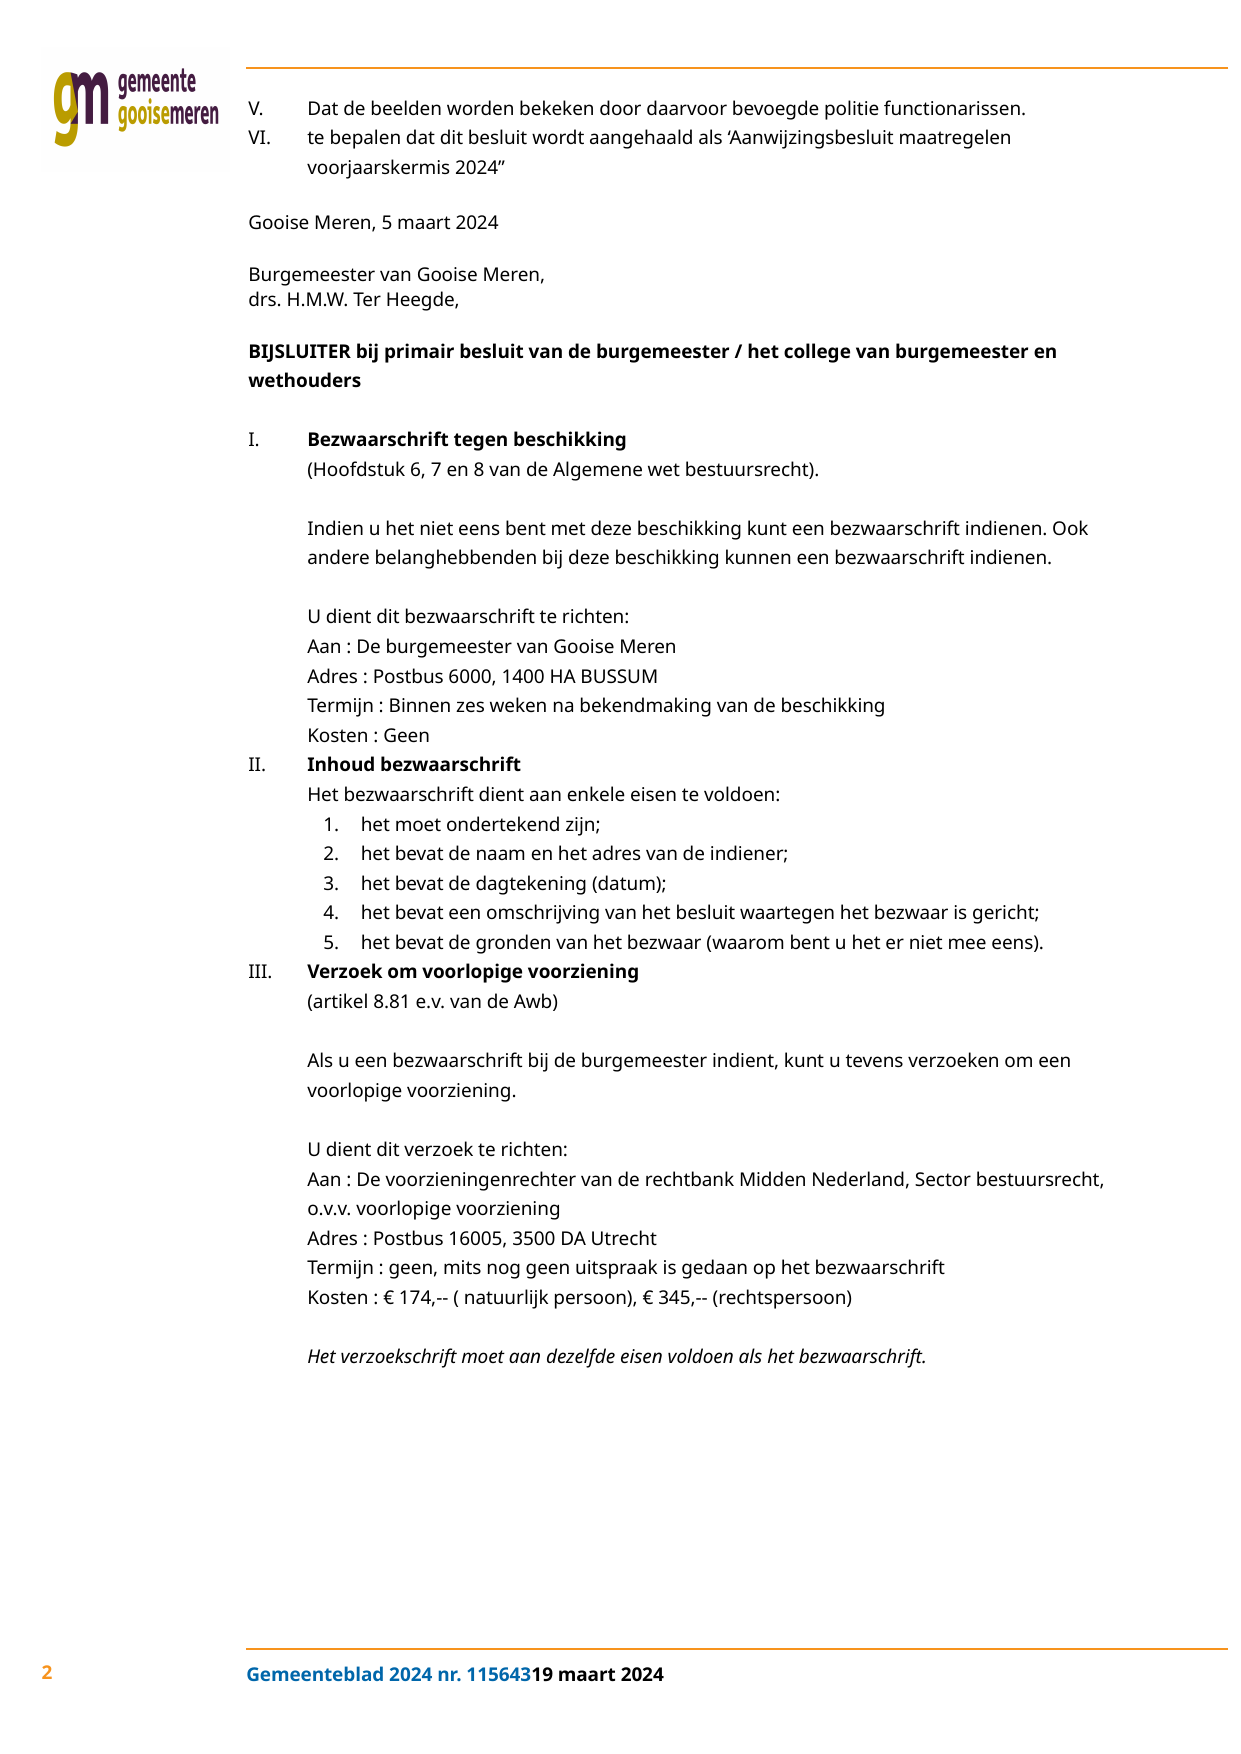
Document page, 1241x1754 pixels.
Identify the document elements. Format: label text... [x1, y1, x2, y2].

list Indien u het niet eens bent met deze beschikking kunt een bezwaarschrift indienen. Ook andere belanghebbenden bij deze beschikking kunnen een bezwaarschrift indienen. [248, 515, 1152, 570]
text Burgemeester van Gooise Meren, [248, 261, 1152, 286]
list het bevat de naam en het adres van de indiener; [323, 840, 1152, 866]
list te bepalen dat dit besluit wordt aangehaald als ‘Aanwijzingsbesluit maatregelen voorjaarskermis 2024” [248, 124, 1152, 180]
list U dient dit bezwaarschrift te richten: [248, 604, 1152, 629]
list U dient dit verzoek te richten: [248, 1136, 1152, 1162]
list het moet ondertekend zijn; [323, 811, 1152, 836]
list Inhoud bezwaarschrift [248, 752, 1152, 777]
list Adres : Postbus 16005, 3500 DA Utrecht [248, 1225, 1152, 1251]
list Kosten : € 174,-- ( natuurlijk persoon), € 345,-- (rechtspersoon) [248, 1284, 1152, 1310]
text drs. H.M.W. Ter Heegde, [248, 286, 1152, 312]
list Het verzoekschrift moet aan dezelfde eisen voldoen als het bezwaarschrift. [248, 1343, 1152, 1369]
list (artikel 8.81 e.v. van de Awb) [248, 988, 1152, 1014]
list Dat de beelden worden bekeken door daarvoor bevoegde politie functionarissen. [248, 95, 1152, 121]
list het bevat een omschrijving van het besluit waartegen het bezwaar is gericht; [323, 899, 1152, 925]
table_header BIJSLUITER bij primair besluit van de burgemeester / het college van burgemeester en wethouders [248, 338, 1152, 393]
list Het bezwaarschrift dient aan enkele eisen te voldoen: [248, 781, 1152, 807]
list Termijn : geen, mits nog geen uitspraak is gedaan op het bezwaarschrift [248, 1254, 1152, 1280]
list Aan : De voorzieningenrechter van de rechtbank Midden Nederland, Sector bestuursrecht, o.v.v. voorlopige voorziening [248, 1166, 1152, 1221]
list Bezwaarschrift tegen beschikking [248, 426, 1152, 452]
list Termijn : Binnen zes weken na bekendmaking van de beschikking [248, 692, 1152, 718]
list (Hoofdstuk 6, 7 en 8 van de Algemene wet bestuursrecht). [248, 456, 1152, 481]
picture [41, 47, 231, 172]
text Gooise Meren, 5 maart 2024 [248, 209, 1152, 235]
list Aan : De burgemeester van Gooise Meren [248, 633, 1152, 659]
list het bevat de dagtekening (datum); [323, 870, 1152, 896]
list het bevat de gronden van het bezwaar (waarom bent u het er niet mee eens). [323, 929, 1152, 955]
list Verzoek om voorlopige voorziening [248, 959, 1152, 984]
list Adres : Postbus 6000, 1400 HA BUSSUM [248, 663, 1152, 688]
list Als u een bezwaarschrift bij de burgemeester indient, kunt u tevens verzoeken om een voorlopige voorziening. [248, 1047, 1152, 1103]
list Kosten : Geen [248, 722, 1152, 748]
